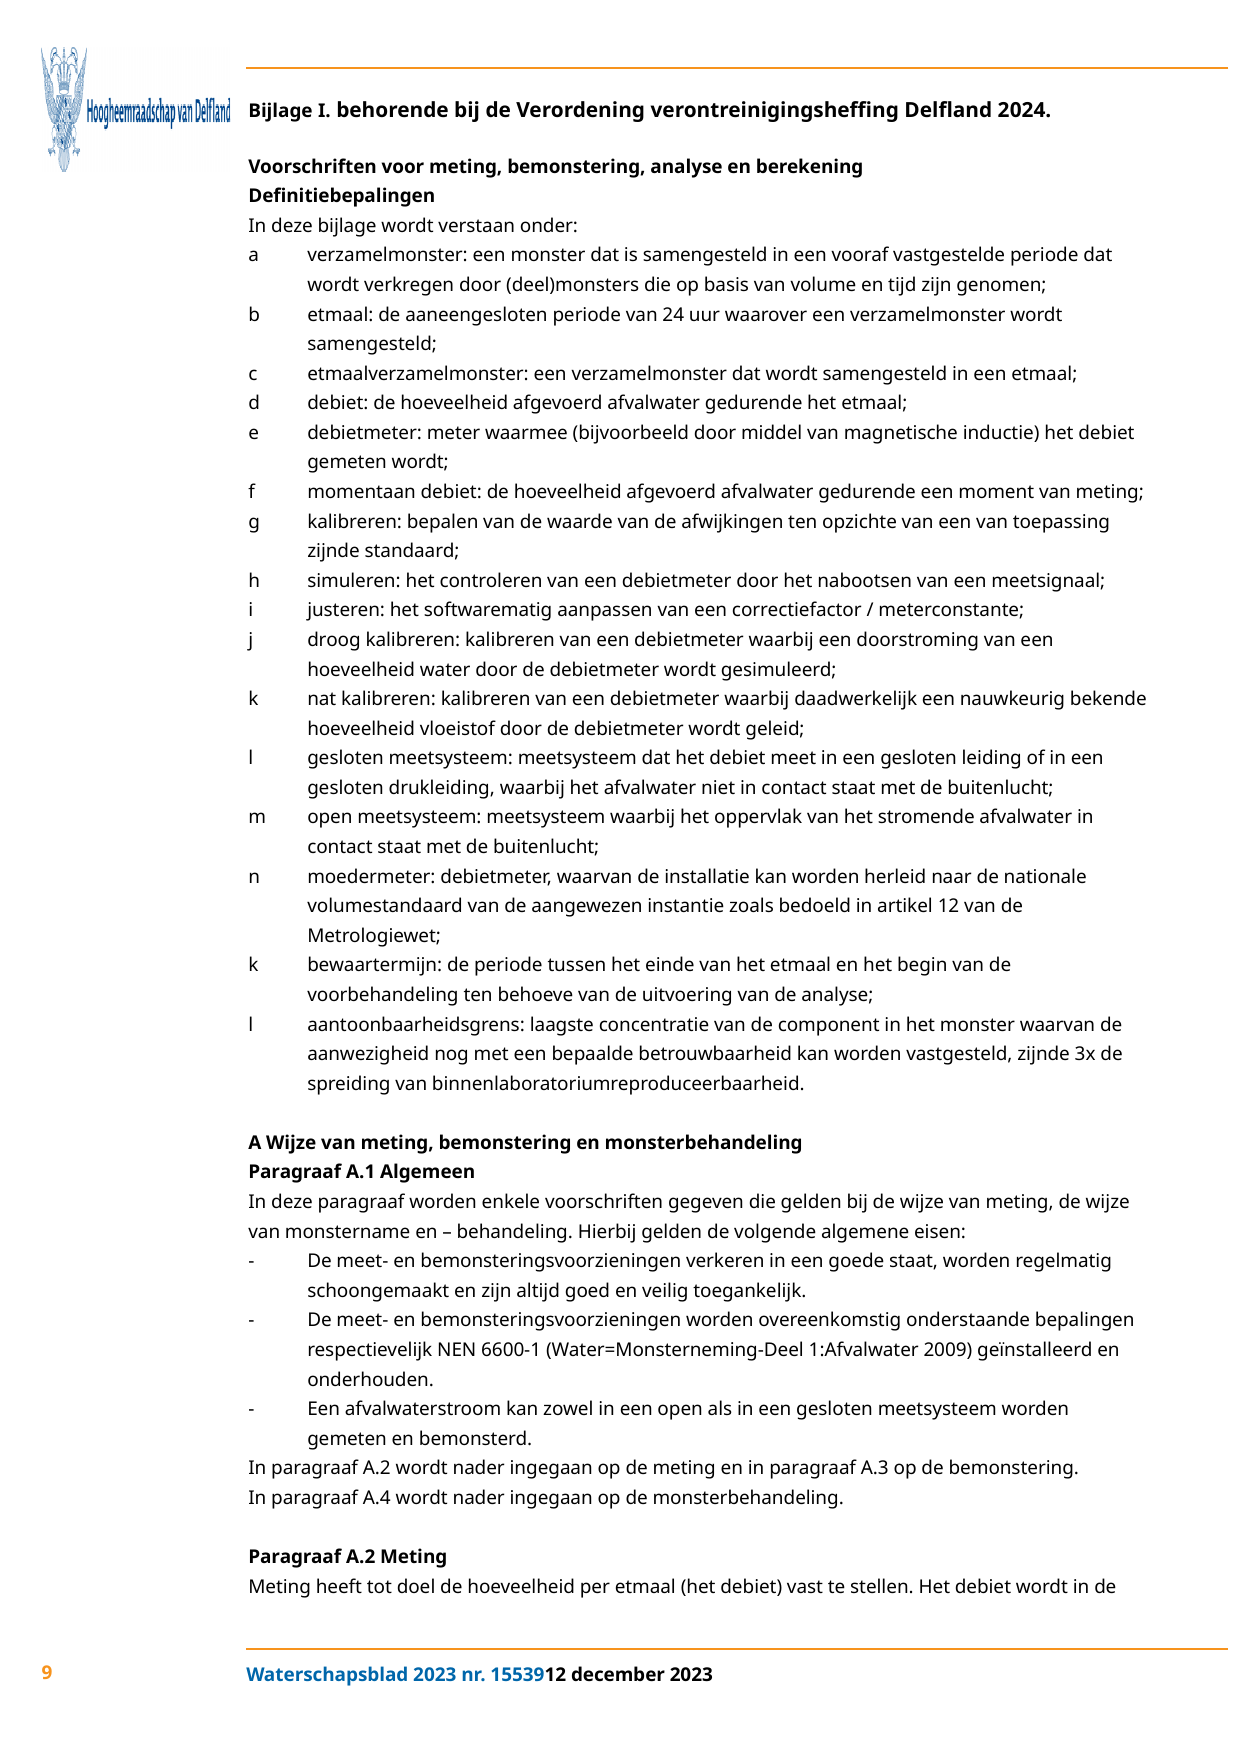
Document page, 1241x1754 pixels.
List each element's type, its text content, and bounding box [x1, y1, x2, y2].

list De meet- en bemonsteringsvoorzieningen verkeren in een goede staat, worden regelmatig schoongemaakt en zijn altijd goed en veilig toegankelijk. [248, 1247, 1152, 1303]
text Voorschriften voor meting, bemonstering, analyse en berekening [248, 153, 1152, 179]
list nat kalibreren: kalibreren van een debietmeter waarbij daadwerkelijk een nauwkeurig bekende hoeveelheid vloeistof door de debietmeter wordt geleid; [248, 685, 1152, 741]
text Meting heeft tot doel de hoeveelheid per etmaal (het debiet) vast te stellen. Het debiet wordt in de [248, 1573, 1152, 1599]
list etmaalverzamelmonster: een verzamelmonster dat wordt samengesteld in een etmaal; [248, 360, 1152, 386]
list moedermeter: debietmeter, waarvan de installatie kan worden herleid naar de nationale volumestandaard van de aangewezen instantie zoals bedoeld in artikel 12 van de Metrologiewet; [248, 863, 1152, 948]
text In deze paragraaf worden enkele voorschriften gegeven die gelden bij de wijze van meting, de wijze van monstername en – behandeling. Hierbij gelden de volgende algemene eisen: [248, 1188, 1152, 1244]
text Definitiebepalingen [248, 182, 1152, 208]
list De meet- en bemonsteringsvoorzieningen worden overeenkomstig onderstaande bepalingen respectievelijk NEN 6600-1 (Water=Monsterneming-Deel 1:Afvalwater 2009) geïnstalleerd en onderhouden. [248, 1307, 1152, 1392]
list bewaartermijn: de periode tussen het einde van het etmaal en het begin van de voorbehandeling ten behoeve van de uitvoering van de analyse; [248, 952, 1152, 1007]
list open meetsysteem: meetsysteem waarbij het oppervlak van het stromende afvalwater in contact staat met de buitenlucht; [248, 804, 1152, 859]
text Paragraaf A.2 Meting [248, 1543, 1152, 1569]
list debiet: de hoeveelheid afgevoerd afvalwater gedurende het etmaal; [248, 389, 1152, 415]
list aantoonbaarheidsgrens: laagste concentratie van de component in het monster waarvan de aanwezigheid nog met een bepaalde betrouwbaarheid kan worden vastgesteld, zijnde 3x de spreiding van binnenlaboratoriumreproduceerbaarheid. [248, 1011, 1152, 1096]
text Paragraaf A.1 Algemeen [248, 1159, 1152, 1184]
list momentaan debiet: de hoeveelheid afgevoerd afvalwater gedurende een moment van meting; [248, 478, 1152, 504]
text A Wijze van meting, bemonstering en monsterbehandeling [248, 1129, 1152, 1155]
picture [41, 47, 231, 172]
text In paragraaf A.2 wordt nader ingegaan op de meting en in paragraaf A.3 op de bemonstering. [248, 1454, 1152, 1480]
list Een afvalwaterstroom kan zowel in een open als in een gesloten meetsysteem worden gemeten en bemonsterd. [248, 1395, 1152, 1451]
list debietmeter: meter waarmee (bijvoorbeeld door middel van magnetische inductie) het debiet gemeten wordt; [248, 419, 1152, 474]
list kalibreren: bepalen van de waarde van de afwijkingen ten opzichte van een van toepassing zijnde standaard; [248, 508, 1152, 563]
text Bijlage I. behorende bij de Verordening verontreinigingsheffing Delfland 2024. [248, 95, 1152, 123]
list droog kalibreren: kalibreren van een debietmeter waarbij een doorstroming van een hoeveelheid water door de debietmeter wordt gesimuleerd; [248, 626, 1152, 682]
list etmaal: de aaneengesloten periode van 24 uur waarover een verzamelmonster wordt samengesteld; [248, 301, 1152, 356]
list gesloten meetsysteem: meetsysteem dat het debiet meet in een gesloten leiding of in een gesloten drukleiding, waarbij het afvalwater niet in contact staat met de buitenlucht; [248, 744, 1152, 800]
list simuleren: het controleren van een debietmeter door het nabootsen van een meetsignaal; [248, 567, 1152, 593]
list justeren: het softwarematig aanpassen van een correctiefactor / meterconstante; [248, 597, 1152, 622]
text In deze bijlage wordt verstaan onder: [248, 212, 1152, 238]
text In paragraaf A.4 wordt nader ingegaan op de monsterbehandeling. [248, 1484, 1152, 1510]
list verzamelmonster: een monster dat is samengesteld in een vooraf vastgestelde periode dat wordt verkregen door (deel)monsters die op basis van volume en tijd zijn genomen; [248, 242, 1152, 297]
